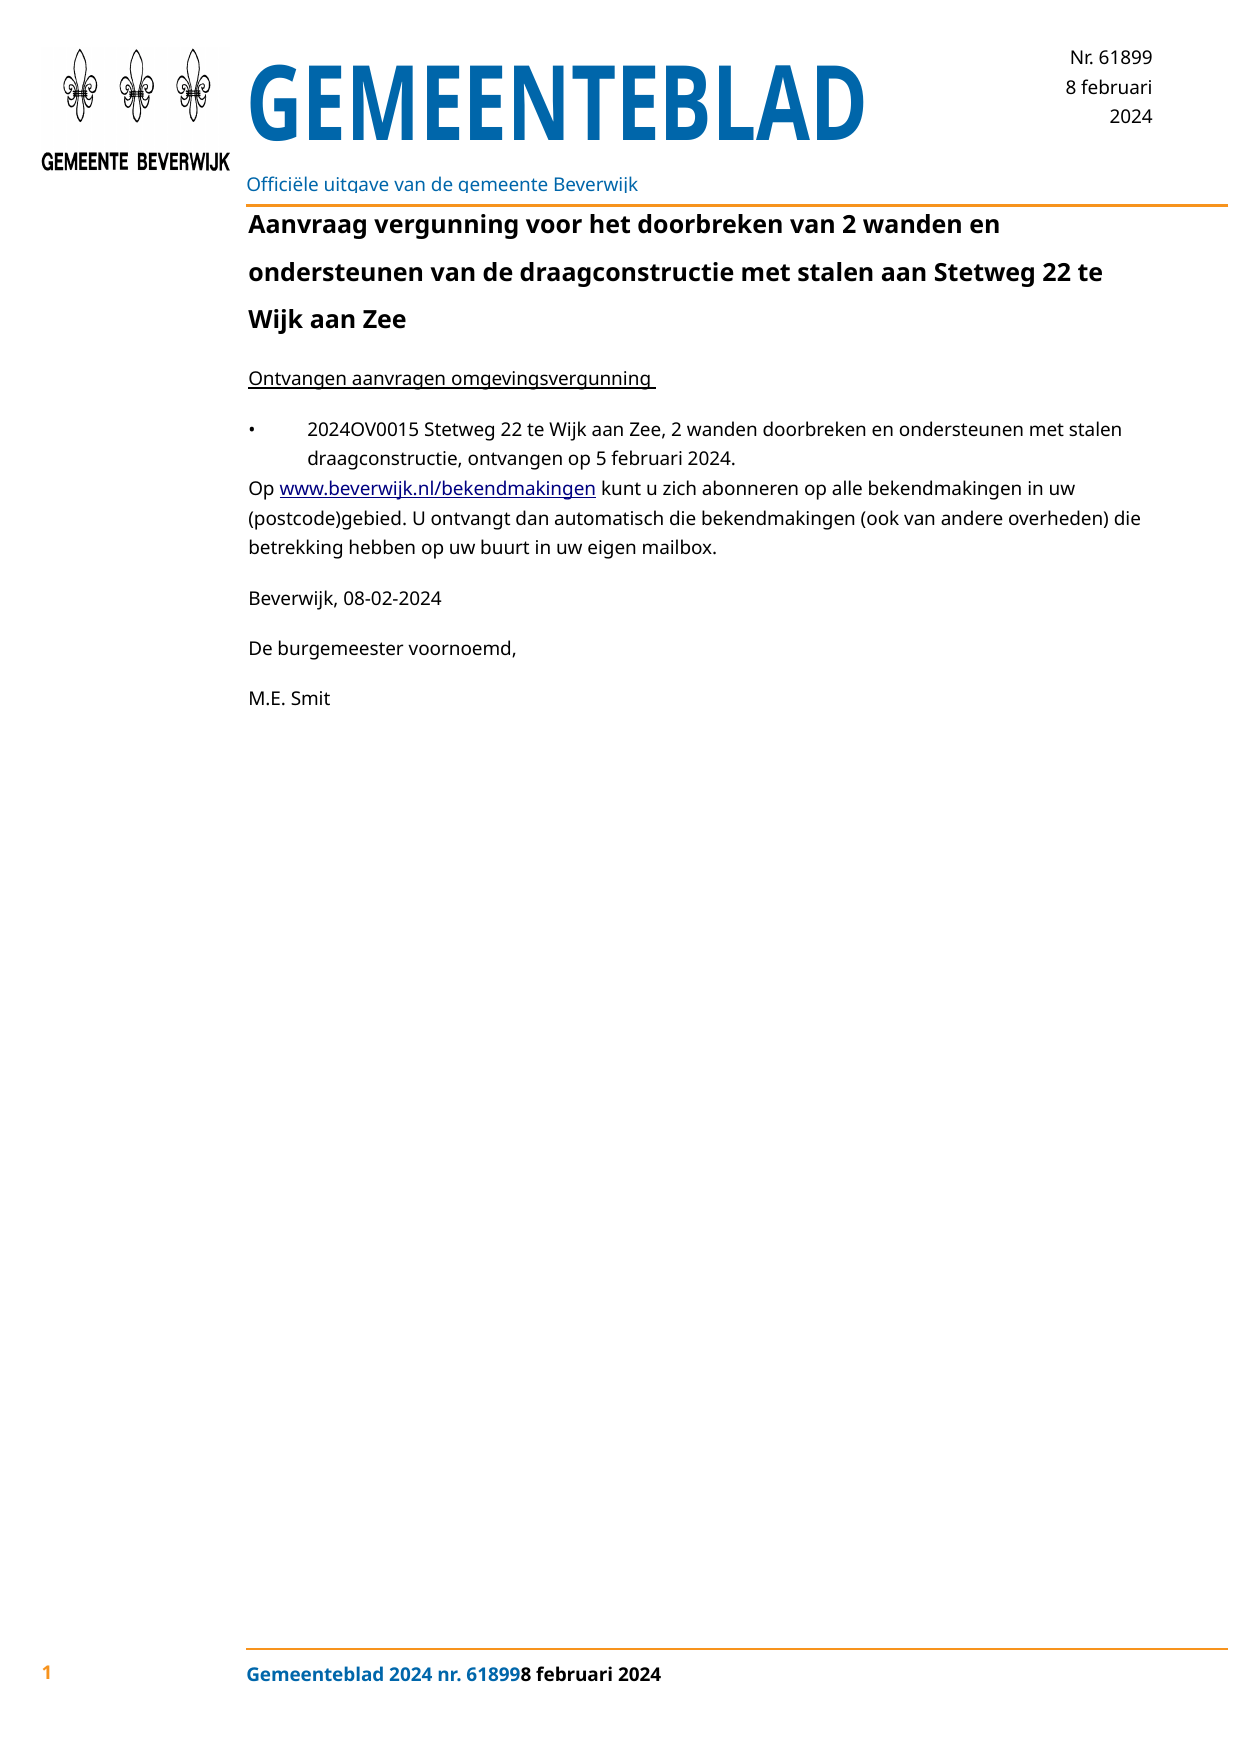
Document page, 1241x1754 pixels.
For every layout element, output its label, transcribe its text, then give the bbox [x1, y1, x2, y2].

text Aanvraag vergunning voor het doorbreken van 2 wanden en ondersteunen van de draagconstructie met stalen aan Stetweg 22 te Wijk aan Zee [248, 207, 1152, 336]
text M.E. Smit [248, 686, 1152, 711]
text Op www.beverwijk.nl/bekendmakingen kunt u zich abonneren op alle bekendmakingen in uw (postcode)gebied. U ontvangt dan automatisch die bekendmakingen (ook van andere overheden) die betrekking hebben op uw buurt in uw eigen mailbox. [248, 475, 1152, 560]
list 2024OV0015 Stetweg 22 te Wijk aan Zee, 2 wanden doorbreken en ondersteunen met stalen draagconstructie, ontvangen op 5 februari 2024. [248, 416, 1152, 471]
text De burgemeester voornoemd, [248, 635, 1152, 661]
picture [41, 47, 231, 172]
text Ontvangen aanvragen omgevingsvergunning [248, 366, 1152, 391]
text Beverwijk, 08-02-2024 [248, 585, 1152, 610]
